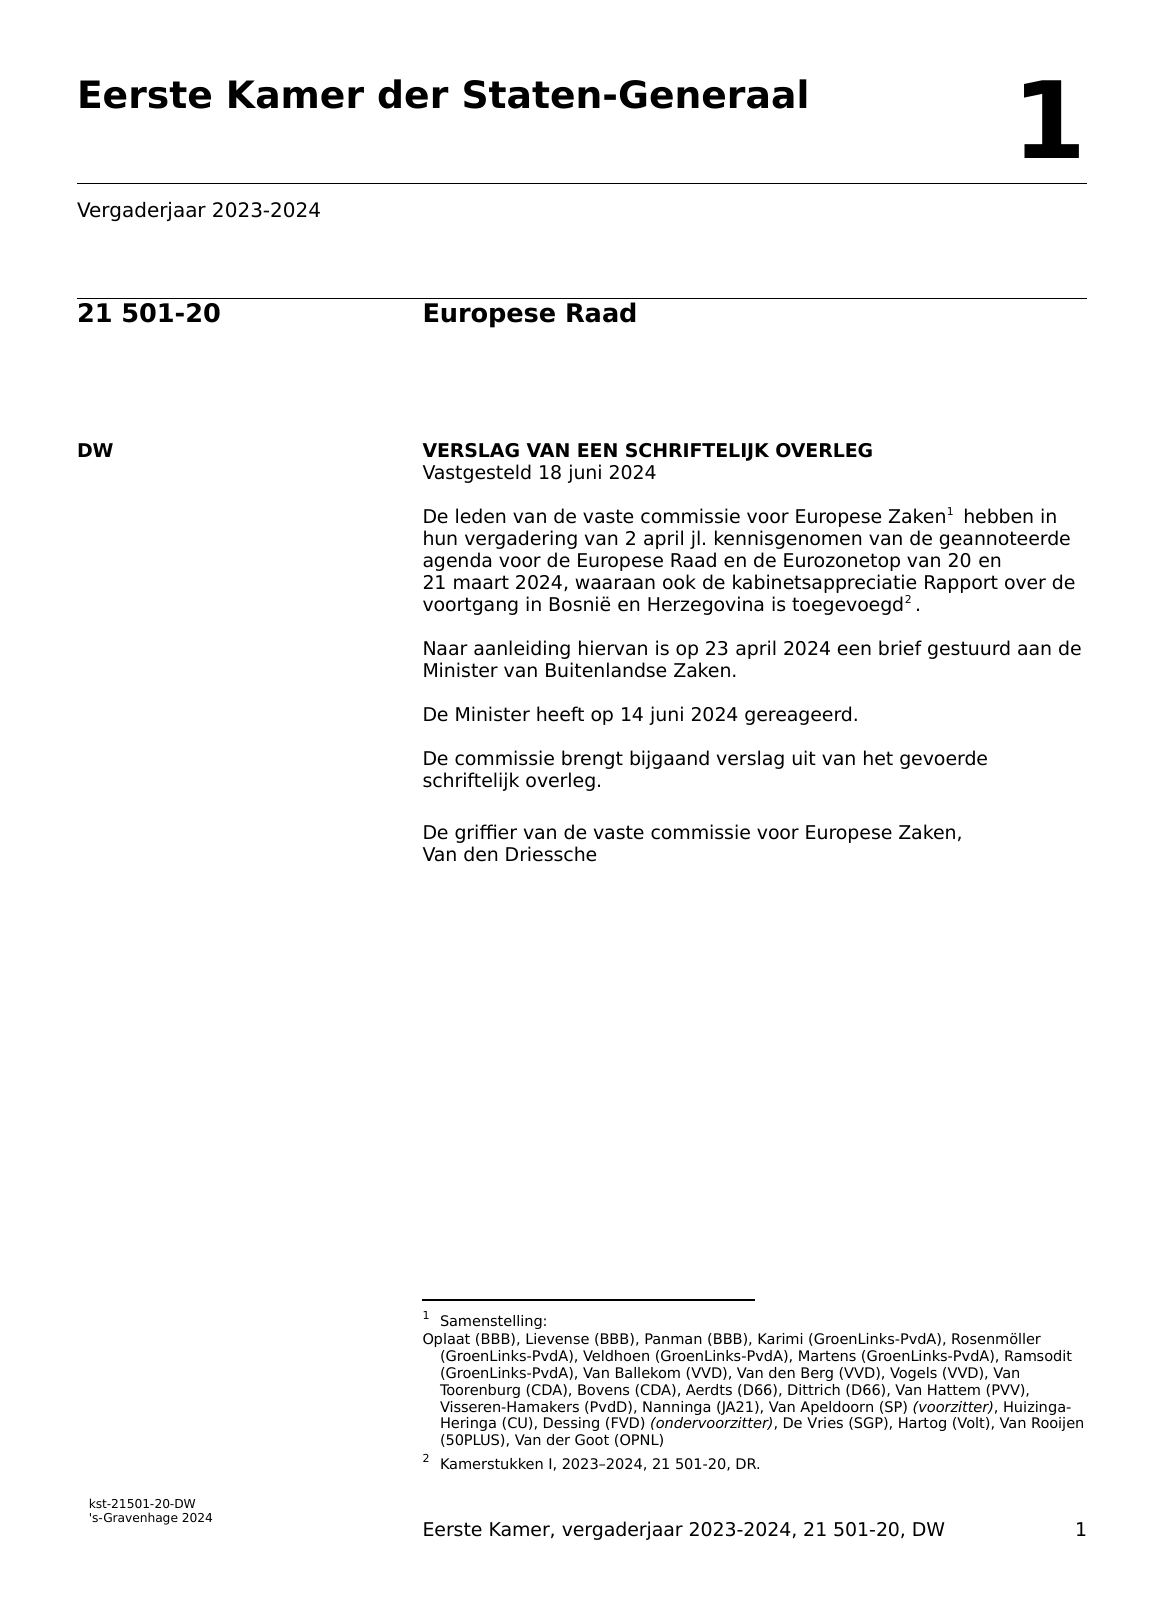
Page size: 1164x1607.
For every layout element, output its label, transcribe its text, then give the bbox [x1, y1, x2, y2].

text De commissie brengt bijgaand verslag uit van het gevoerde schriftelijk overleg. [422, 748, 1087, 792]
text kst-21501-20-DW [88, 1497, 323, 1511]
table_cell Vergaderjaar 2023-2024 [77, 184, 1087, 298]
text 's-Gravenhage 2024 [88, 1511, 323, 1525]
subtitle DW VERSLAG VAN EEN SCHRIFTELIJK OVERLEG [77, 440, 1087, 462]
text De Minister heeft op 14 juni 2024 gereageerd. [422, 704, 1087, 726]
subtitle 21 501-20 Europese Raad [77, 299, 1087, 329]
text De leden van de vaste commissie voor Europese Zaken hebben in hun vergadering van 2 april jl. kennisgenomen van de geannoteerde agenda voor de Europese Raad en de Eurozonetop van 20 en 21 maart 2024, waaraan ook de kabinetsappreciatie Rapport over de voortgang in Bosnië en Herzegovina is toegevoegd. [422, 506, 1087, 616]
text Vastgesteld 18 juni 2024 [422, 462, 1087, 484]
text De griffier van de vaste commissie voor Europese Zaken, Van den Driessche [422, 822, 1087, 866]
text Oplaat (BBB), Lievense (BBB), Panman (BBB), Karimi (GroenLinks-PvdA), Rosenmöller (GroenLinks-PvdA), Veldhoen (GroenLinks-PvdA), Martens (GroenLinks-PvdA), Ramsodit (GroenLinks-PvdA), Van Ballekom (VVD), Van den Berg (VVD), Vogels (VVD), Van Toorenburg (CDA), Bovens (CDA), Aerdts (D66), Dittrich (D66), Van Hattem (PVV), Visseren-Hamakers (PvdD), Nanninga (JA21), Van Apeldoorn (SP) (voorzitter), Huizinga-Heringa (CU), Dessing (FVD) (ondervoorzitter), De Vries (SGP), Hartog (Volt), Van Rooijen (50PLUS), Van der Goot (OPNL) [422, 1331, 1087, 1449]
text Samenstelling: [422, 1309, 1087, 1331]
table_header Eerste Kamer der Staten-Generaal [77, 59, 886, 183]
text Naar aanleiding hiervan is op 23 april 2024 een brief gestuurd aan de Minister van Buitenlandse Zaken. [422, 638, 1087, 682]
text Kamerstukken I, 2023–2024, 21 501-20, DR. [422, 1452, 1087, 1474]
table_header 1 [886, 59, 1087, 183]
